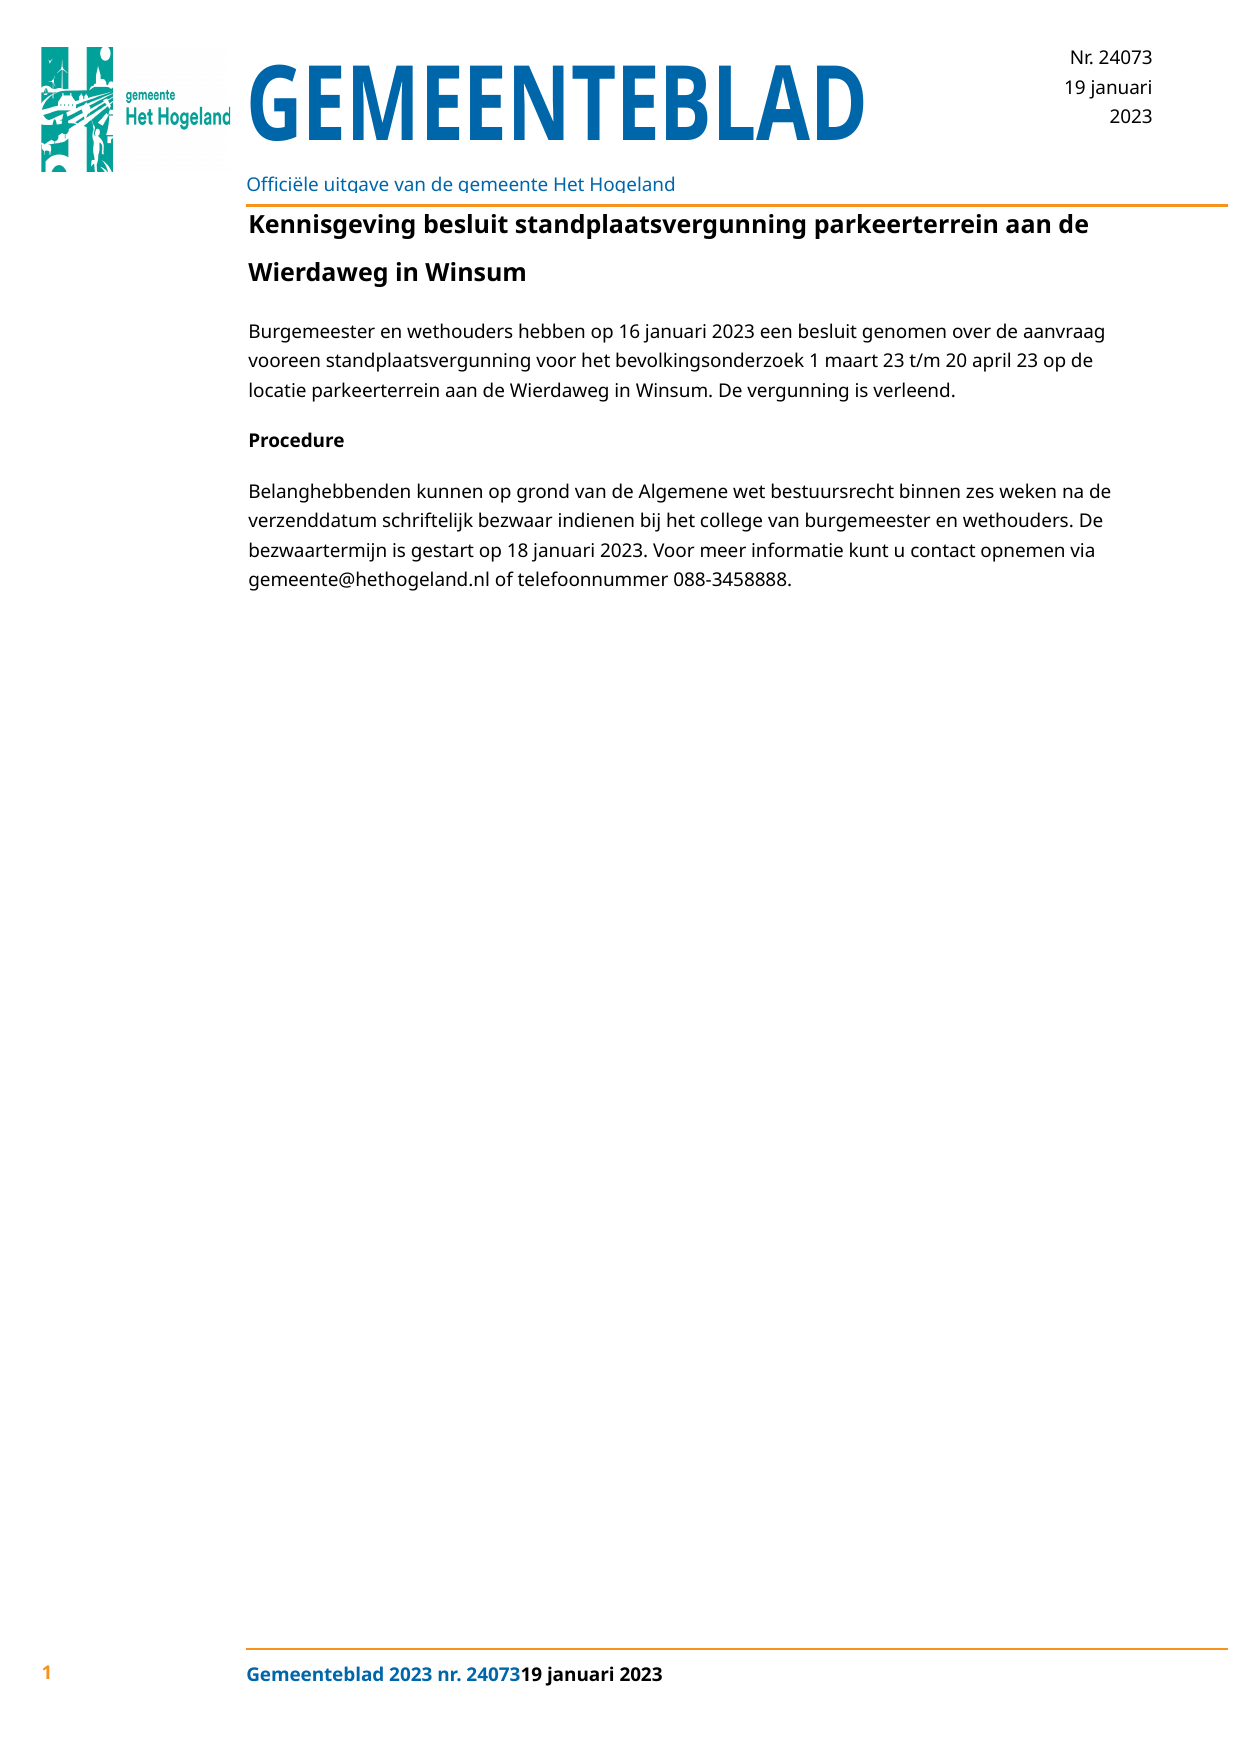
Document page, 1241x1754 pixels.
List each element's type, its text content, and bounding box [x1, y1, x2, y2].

text Belanghebbenden kunnen op grond van de Algemene wet bestuursrecht binnen zes weken na de verzenddatum schriftelijk bezwaar indienen bij het college van burgemeester en wethouders. De bezwaartermijn is gestart op 18 januari 2023. Voor meer informatie kunt u contact opnemen via gemeente@hethogeland.nl of telefoonnummer 088-3458888. [248, 478, 1152, 592]
text Kennisgeving besluit standplaatsvergunning parkeerterrein aan de Wierdaweg in Winsum [248, 207, 1152, 288]
text Procedure [248, 427, 1152, 453]
picture [41, 47, 231, 172]
text Burgemeester en wethouders hebben op 16 januari 2023 een besluit genomen over de aanvraag vooreen standplaatsvergunning voor het bevolkingsonderzoek 1 maart 23 t/m 20 april 23 op de locatie parkeerterrein aan de Wierdaweg in Winsum. De vergunning is verleend. [248, 318, 1152, 403]
